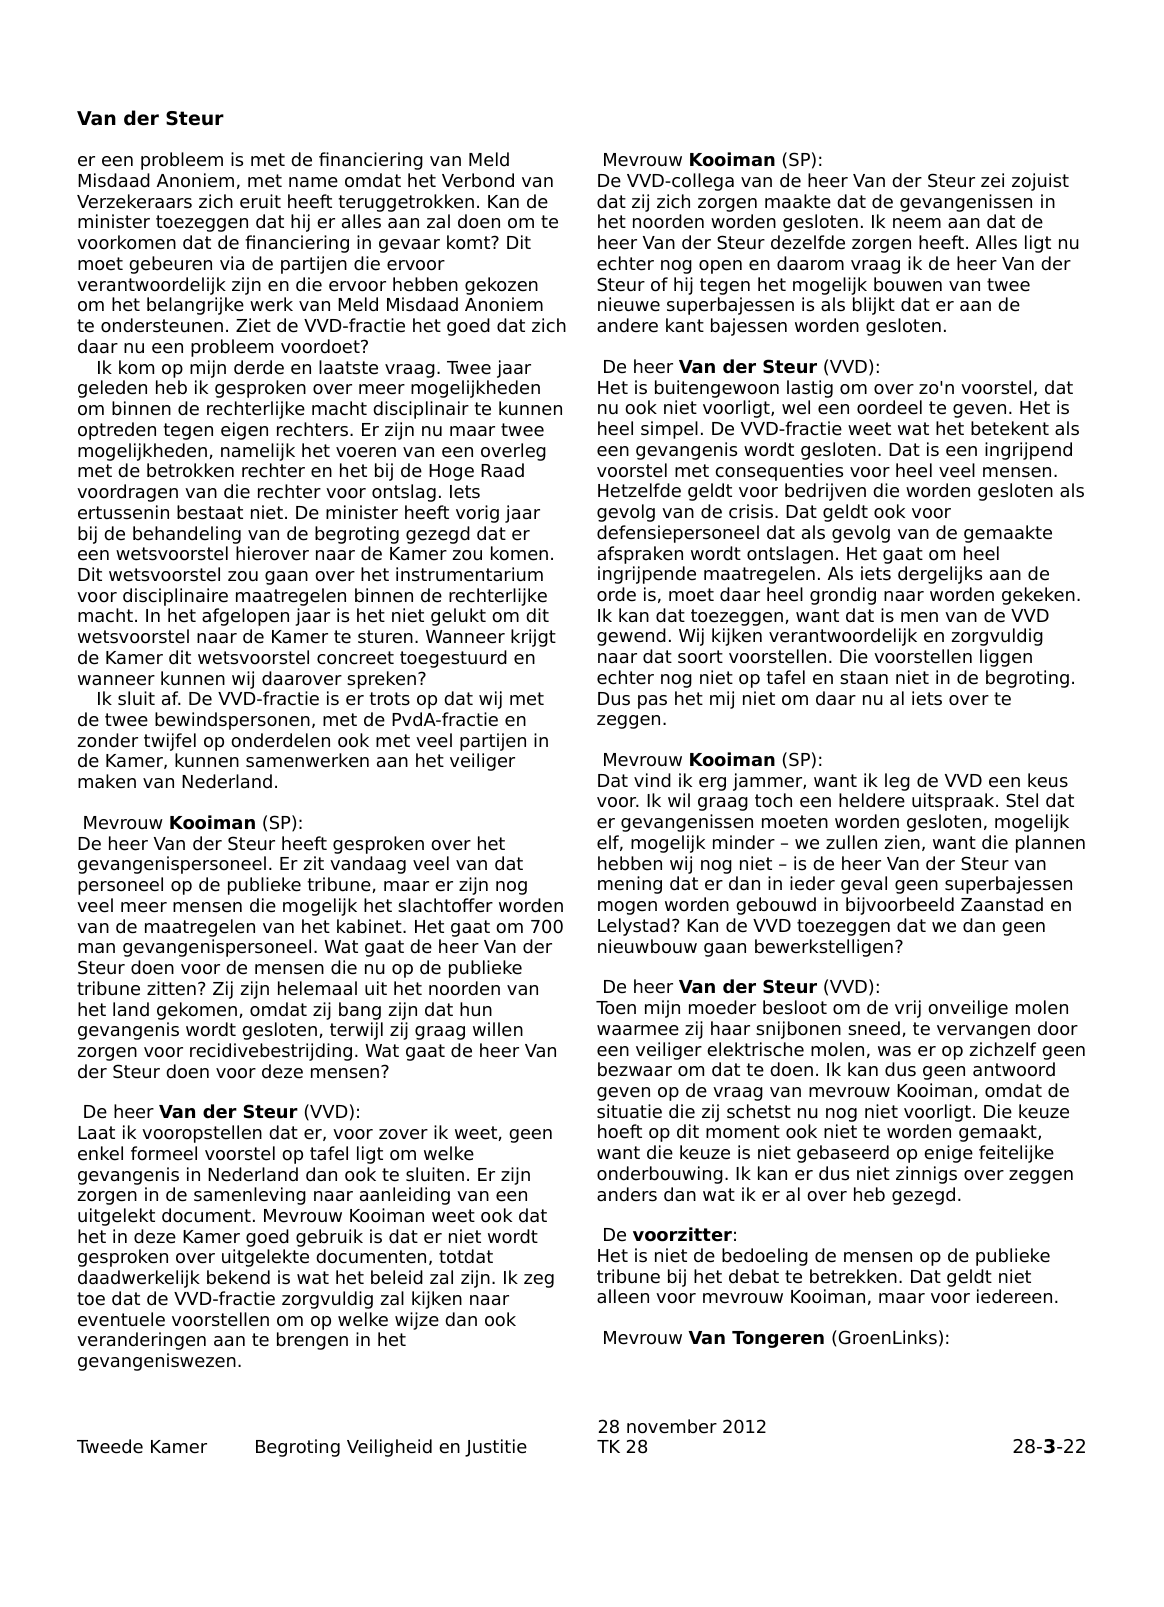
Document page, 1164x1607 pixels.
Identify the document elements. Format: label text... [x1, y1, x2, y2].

text Toen mijn moeder besloot om de vrij onveilige molen waarmee zij haar snijbonen sneed, te vervangen door een veiliger elektrische molen, was er op zichzelf geen bezwaar om dat te doen. Ik kan dus geen antwoord geven op de vraag van mevrouw Kooiman, omdat de situatie die zij schetst nu nog niet voorligt. Die keuze hoeft op dit moment ook niet te worden gemaakt, want die keuze is niet gebaseerd op enige feitelijke onderbouwing. Ik kan er dus niet zinnigs over zeggen anders dan wat ik er al over heb gezegd. [596, 998, 1087, 1205]
text De heer Van der Steur heeft gesproken over het gevangenispersoneel. Er zit vandaag veel van dat personeel op de publieke tribune, maar er zijn nog veel meer mensen die mogelijk het slachtoffer worden van de maatregelen van het kabinet. Het gaat om 700 man gevangenispersoneel. Wat gaat de heer Van der Steur doen voor de mensen die nu op de publieke tribune zitten? Zij zijn helemaal uit het noorden van het land gekomen, omdat zij bang zijn dat hun gevangenis wordt gesloten, terwijl zij graag willen zorgen voor recidivebestrijding. Wat gaat de heer Van der Steur doen voor deze mensen? [77, 833, 567, 1082]
text Ik kom op mijn derde en laatste vraag. Twee jaar geleden heb ik gesproken over meer mogelijkheden om binnen de rechterlijke macht disciplinair te kunnen optreden tegen eigen rechters. Er zijn nu maar twee mogelijkheden, namelijk het voeren van een overleg met de betrokken rechter en het bij de Hoge Raad voordragen van die rechter voor ontslag. Iets ertussenin bestaat niet. De minister heeft vorig jaar bij de behandeling van de begroting gezegd dat er een wetsvoorstel hierover naar de Kamer zou komen. Dit wetsvoorstel zou gaan over het instrumentarium voor disciplinaire maatregelen binnen de rechterlijke macht. In het afgelopen jaar is het niet gelukt om dit wetsvoorstel naar de Kamer te sturen. Wanneer krijgt de Kamer dit wetsvoorstel concreet toegestuurd en wanneer kunnen wij daarover spreken? [77, 357, 567, 689]
text De heer Van der Steur (VVD): [596, 357, 1087, 377]
text De heer Van der Steur (VVD): [596, 977, 1087, 998]
text er een probleem is met de financiering van Meld Misdaad Anoniem, met name omdat het Verbond van Verzekeraars zich eruit heeft teruggetrokken. Kan de minister toezeggen dat hij er alles aan zal doen om te voorkomen dat de financiering in gevaar komt? Dit moet gebeuren via de partijen die ervoor verantwoordelijk zijn en die ervoor hebben gekozen om het belangrijke werk van Meld Misdaad Anoniem te ondersteunen. Ziet de VVD-fractie het goed dat zich daar nu een probleem voordoet? [77, 150, 567, 357]
text Mevrouw Kooiman (SP): [596, 150, 1087, 171]
text Het is buitengewoon lastig om over zo'n voorstel, dat nu ook niet voorligt, wel een oordeel te geven. Het is heel simpel. De VVD-fractie weet wat het betekent als een gevangenis wordt gesloten. Dat is een ingrijpend voorstel met consequenties voor heel veel mensen. Hetzelfde geldt voor bedrijven die worden gesloten als gevolg van de crisis. Dat geldt ook voor defensiepersoneel dat als gevolg van de gemaakte afspraken wordt ontslagen. Het gaat om heel ingrijpende maatregelen. Als iets dergelijks aan de orde is, moet daar heel grondig naar worden gekeken. Ik kan dat toezeggen, want dat is men van de VVD gewend. Wij kijken verantwoordelijk en zorgvuldig naar dat soort voorstellen. Die voorstellen liggen echter nog niet op tafel en staan niet in de begroting. Dus pas het mij niet om daar nu al iets over te zeggen. [596, 377, 1087, 730]
text De VVD-collega van de heer Van der Steur zei zojuist dat zij zich zorgen maakte dat de gevangenissen in het noorden worden gesloten. Ik neem aan dat de heer Van der Steur dezelfde zorgen heeft. Alles ligt nu echter nog open en daarom vraag ik de heer Van der Steur of hij tegen het mogelijk bouwen van twee nieuwe superbajessen is als blijkt dat er aan de andere kant bajessen worden gesloten. [596, 171, 1087, 337]
text Ik sluit af. De VVD-fractie is er trots op dat wij met de twee bewindspersonen, met de PvdA-fractie en zonder twijfel op onderdelen ook met veel partijen in de Kamer, kunnen samenwerken aan het veiliger maken van Nederland. [77, 689, 567, 793]
text Laat ik vooropstellen dat er, voor zover ik weet, geen enkel formeel voorstel op tafel ligt om welke gevangenis in Nederland dan ook te sluiten. Er zijn zorgen in de samenleving naar aanleiding van een uitgelekt document. Mevrouw Kooiman weet ook dat het in deze Kamer goed gebruik is dat er niet wordt gesproken over uitgelekte documenten, totdat daadwerkelijk bekend is wat het beleid zal zijn. Ik zeg toe dat de VVD-fractie zorgvuldig zal kijken naar eventuele voorstellen om op welke wijze dan ook veranderingen aan te brengen in het gevangeniswezen. [77, 1123, 567, 1372]
text Mevrouw Kooiman (SP): [77, 813, 567, 833]
text De voorzitter: [596, 1225, 1087, 1246]
text Mevrouw Van Tongeren (GroenLinks): [596, 1328, 1087, 1349]
text Het is niet de bedoeling de mensen op de publieke tribune bij het debat te betrekken. Dat geldt niet alleen voor mevrouw Kooiman, maar voor iedereen. [596, 1246, 1087, 1308]
text De heer Van der Steur (VVD): [77, 1102, 567, 1123]
text Mevrouw Kooiman (SP): [596, 750, 1087, 771]
text Dat vind ik erg jammer, want ik leg de VVD een keus voor. Ik wil graag toch een heldere uitspraak. Stel dat er gevangenissen moeten worden gesloten, mogelijk elf, mogelijk minder – we zullen zien, want die plannen hebben wij nog niet – is de heer Van der Steur van mening dat er dan in ieder geval geen superbajessen mogen worden gebouwd in bijvoorbeeld Zaanstad en Lelystad? Kan de VVD toezeggen dat we dan geen nieuwbouw gaan bewerkstelligen? [596, 771, 1087, 957]
